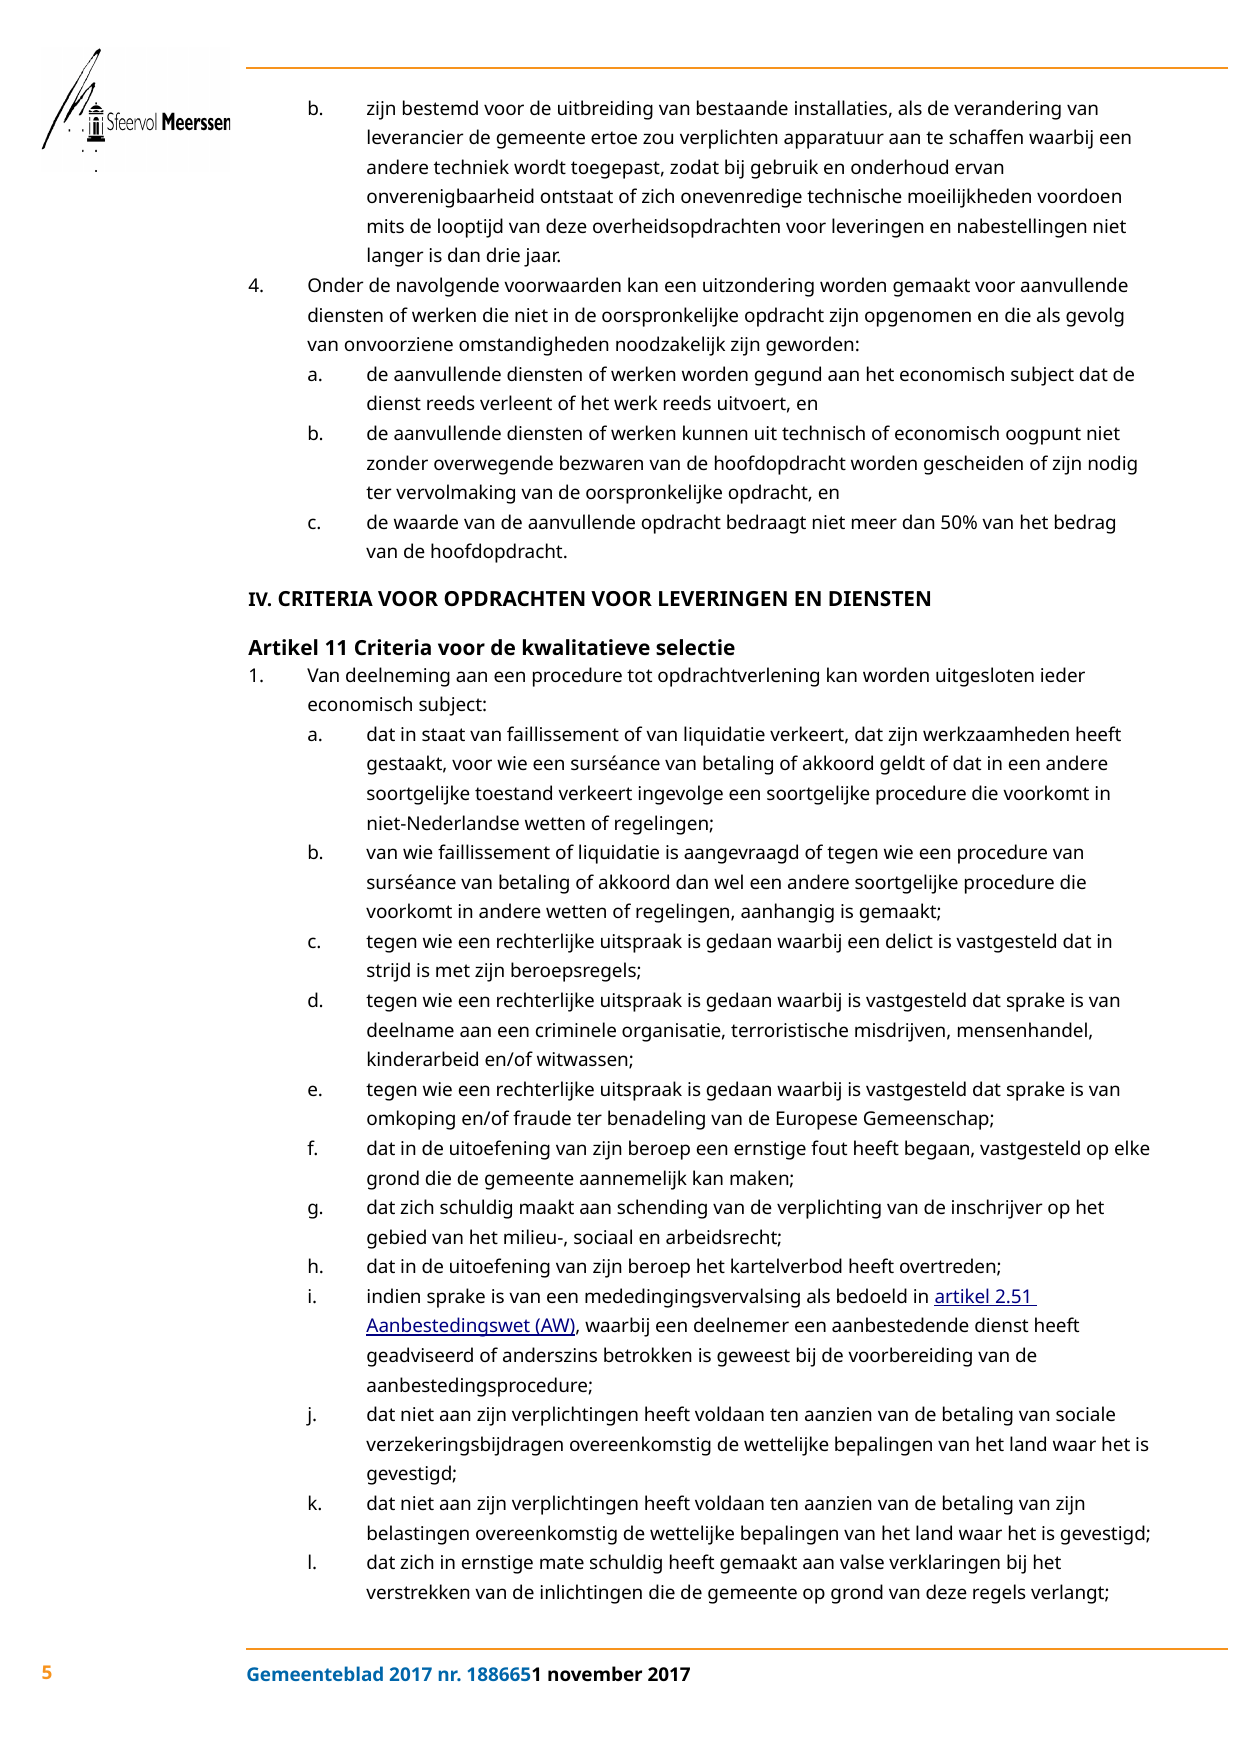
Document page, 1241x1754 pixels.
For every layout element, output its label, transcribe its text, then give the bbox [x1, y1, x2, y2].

list dat in de uitoefening van zijn beroep het kartelverbod heeft overtreden; [307, 1253, 1152, 1279]
list zijn bestemd voor de uitbreiding van bestaande installaties, als de verandering van leverancier de gemeente ertoe zou verplichten apparatuur aan te schaffen waarbij een andere techniek wordt toegepast, zodat bij gebruik en onderhoud ervan onverenigbaarheid ontstaat of zich onevenredige technische moeilijkheden voordoen mits de looptijd van deze overheidsopdrachten voor leveringen en nabestellingen niet langer is dan drie jaar. [307, 95, 1152, 268]
list tegen wie een rechterlijke uitspraak is gedaan waarbij is vastgesteld dat sprake is van deelname aan een criminele organisatie, terroristische misdrijven, mensenhandel, kinderarbeid en/of witwassen; [307, 987, 1152, 1072]
list dat niet aan zijn verplichtingen heeft voldaan ten aanzien van de betaling van sociale verzekeringsbijdragen overeenkomstig de wettelijke bepalingen van het land waar het is gevestigd; [307, 1401, 1152, 1486]
list dat in de uitoefening van zijn beroep een ernstige fout heeft begaan, vastgesteld op elke grond die de gemeente aannemelijk kan maken; [307, 1135, 1152, 1191]
text Artikel 11 Criteria voor de kwalitatieve selectie [248, 633, 1152, 662]
list dat in staat van faillissement of van liquidatie verkeert, dat zijn werkzaamheden heeft gestaakt, voor wie een surséance van betaling of akkoord geldt of dat in een andere soortgelijke toestand verkeert ingevolge een soortgelijke procedure die voorkomt in niet-Nederlandse wetten of regelingen; [307, 721, 1152, 836]
list van wie faillissement of liquidatie is aangevraagd of tegen wie een procedure van surséance van betaling of akkoord dan wel een andere soortgelijke procedure die voorkomt in andere wetten of regelingen, aanhangig is gemaakt; [307, 839, 1152, 924]
list tegen wie een rechterlijke uitspraak is gedaan waarbij is vastgesteld dat sprake is van omkoping en/of fraude ter benadeling van de Europese Gemeenschap; [307, 1076, 1152, 1131]
list de waarde van de aanvullende opdracht bedraagt niet meer dan 50% van het bedrag van de hoofdopdracht. [307, 509, 1152, 564]
list Onder de navolgende voorwaarden kan een uitzondering worden gemaakt voor aanvullende diensten of werken die niet in de oorspronkelijke opdracht zijn opgenomen en die als gevolg van onvoorziene omstandigheden noodzakelijk zijn geworden: [248, 272, 1152, 357]
list de aanvullende diensten of werken worden gegund aan het economisch subject dat de dienst reeds verleent of het werk reeds uitvoert, en [307, 361, 1152, 416]
list dat zich schuldig maakt aan schending van de verplichting van de inschrijver op het gebied van het milieu-, sociaal en arbeidsrecht; [307, 1194, 1152, 1250]
list Van deelneming aan een procedure tot opdrachtverlening kan worden uitgesloten ieder economisch subject: [248, 662, 1152, 717]
list de aanvullende diensten of werken kunnen uit technisch of economisch oogpunt niet zonder overwegende bezwaren van de hoofdopdracht worden gescheiden of zijn nodig ter vervolmaking van de oorspronkelijke opdracht, en [307, 420, 1152, 505]
list dat niet aan zijn verplichtingen heeft voldaan ten aanzien van de betaling van zijn belastingen overeenkomstig de wettelijke bepalingen van het land waar het is gevestigd; [307, 1490, 1152, 1546]
picture [41, 47, 231, 172]
list dat zich in ernstige mate schuldig heeft gemaakt aan valse verklaringen bij het verstrekken van de inlichtingen die de gemeente op grond van deze regels verlangt; [307, 1549, 1152, 1605]
list indien sprake is van een mededingingsvervalsing als bedoeld in artikel 2.51 Aanbestedingswet (AW), waarbij een deelnemer een aanbestedende dienst heeft geadviseerd of anderszins betrokken is geweest bij de voorbereiding van de aanbestedingsprocedure; [307, 1283, 1152, 1398]
list tegen wie een rechterlijke uitspraak is gedaan waarbij een delict is vastgesteld dat in strijd is met zijn beroepsregels; [307, 928, 1152, 983]
text IV. CRITERIA VOOR OPDRACHTEN VOOR LEVERINGEN EN DIENSTEN [248, 584, 1152, 613]
